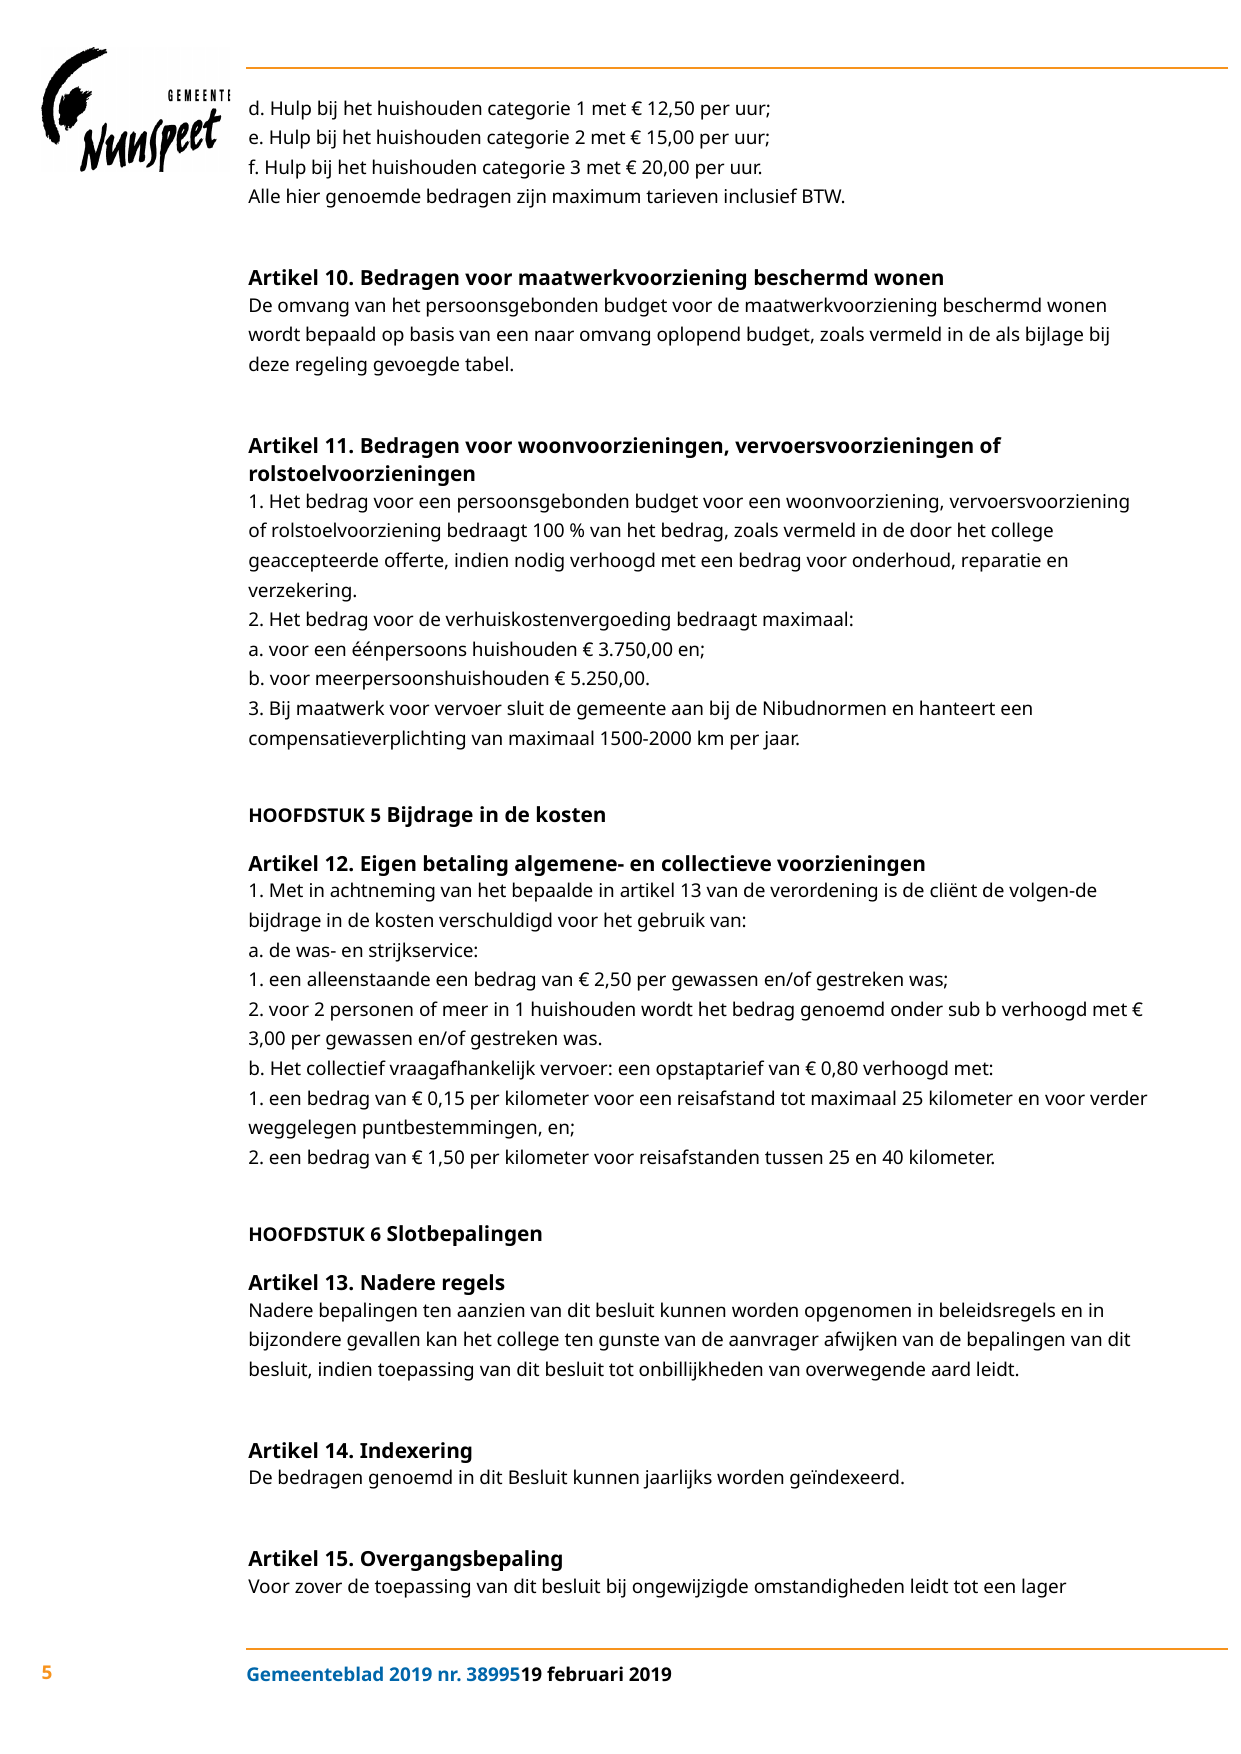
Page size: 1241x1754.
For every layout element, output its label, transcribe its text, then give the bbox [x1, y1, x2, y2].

text HOOFDSTUK 5 Bijdrage in de kosten [248, 800, 1152, 828]
text d. Hulp bij het huishouden categorie 1 met € 12,50 per uur; [248, 95, 1152, 121]
text 2. Het bedrag voor de verhuiskostenvergoeding bedraagt maximaal: [248, 606, 1152, 632]
text 1. Het bedrag voor een persoonsgebonden budget voor een woonvoorziening, vervoersvoorziening of rolstoelvoorziening bedraagt 100 % van het bedrag, zoals vermeld in de door het college geaccepteerde offerte, indien nodig verhoogd met een bedrag voor onderhoud, reparatie en verzekering. [248, 488, 1152, 602]
text 1. een alleenstaande een bedrag van € 2,50 per gewassen en/of gestreken was; [248, 966, 1152, 992]
text 1. Met in achtneming van het bepaalde in artikel 13 van de verordening is de cliënt de volgen-de bijdrage in de kosten verschuldigd voor het gebruik van: [248, 878, 1152, 933]
text 1. een bedrag van € 0,15 per kilometer voor een reisafstand tot maximaal 25 kilometer en voor verder weggelegen puntbestemmingen, en; [248, 1085, 1152, 1140]
text a. voor een éénpersoons huishouden € 3.750,00 en; [248, 636, 1152, 662]
text Nadere bepalingen ten aanzien van dit besluit kunnen worden opgenomen in beleidsregels en in bijzondere gevallen kan het college ten gunste van de aanvrager afwijken van de bepalingen van dit besluit, indien toepassing van dit besluit tot onbillijkheden van overwegende aard leidt. [248, 1297, 1152, 1382]
text Alle hier genoemde bedragen zijn maximum tarieven inclusief BTW. [248, 183, 1152, 209]
text 3. Bij maatwerk voor vervoer sluit de gemeente aan bij de Nibudnormen en hanteert een compensatieverplichting van maximaal 1500-2000 km per jaar. [248, 695, 1152, 750]
text f. Hulp bij het huishouden categorie 3 met € 20,00 per uur. [248, 154, 1152, 180]
text b. voor meerpersoonshuishouden € 5.250,00. [248, 666, 1152, 691]
text Artikel 13. Nadere regels [248, 1268, 1152, 1297]
text Artikel 10. Bedragen voor maatwerkvoorziening beschermd wonen [248, 263, 1152, 292]
text Artikel 15. Overgangsbepaling [248, 1544, 1152, 1573]
text a. de was- en strijkservice: [248, 937, 1152, 962]
text 2. een bedrag van € 1,50 per kilometer voor reisafstanden tussen 25 en 40 kilometer. [248, 1144, 1152, 1169]
text De bedragen genoemd in dit Besluit kunnen jaarlijks worden geïndexeerd. [248, 1464, 1152, 1490]
text Voor zover de toepassing van dit besluit bij ongewijzigde omstandigheden leidt tot een lager [248, 1573, 1152, 1598]
text b. Het collectief vraagafhankelijk vervoer: een opstaptarief van € 0,80 verhoogd met: [248, 1055, 1152, 1081]
text Artikel 14. Indexering [248, 1436, 1152, 1464]
text e. Hulp bij het huishouden categorie 2 met € 15,00 per uur; [248, 124, 1152, 150]
text De omvang van het persoonsgebonden budget voor de maatwerkvoorziening beschermd wonen wordt bepaald op basis van een naar omvang oplopend budget, zoals vermeld in de als bijlage bij deze regeling gevoegde tabel. [248, 292, 1152, 377]
text 2. voor 2 personen of meer in 1 huishouden wordt het bedrag genoemd onder sub b verhoogd met € 3,00 per gewassen en/of gestreken was. [248, 996, 1152, 1051]
text Artikel 12. Eigen betaling algemene- en collectieve voorzieningen [248, 849, 1152, 878]
text Artikel 11. Bedragen voor woonvoorzieningen, vervoersvoorzieningen of rolstoelvoorzieningen [248, 431, 1152, 488]
picture [41, 47, 231, 172]
text HOOFDSTUK 6 Slotbepalingen [248, 1219, 1152, 1247]
